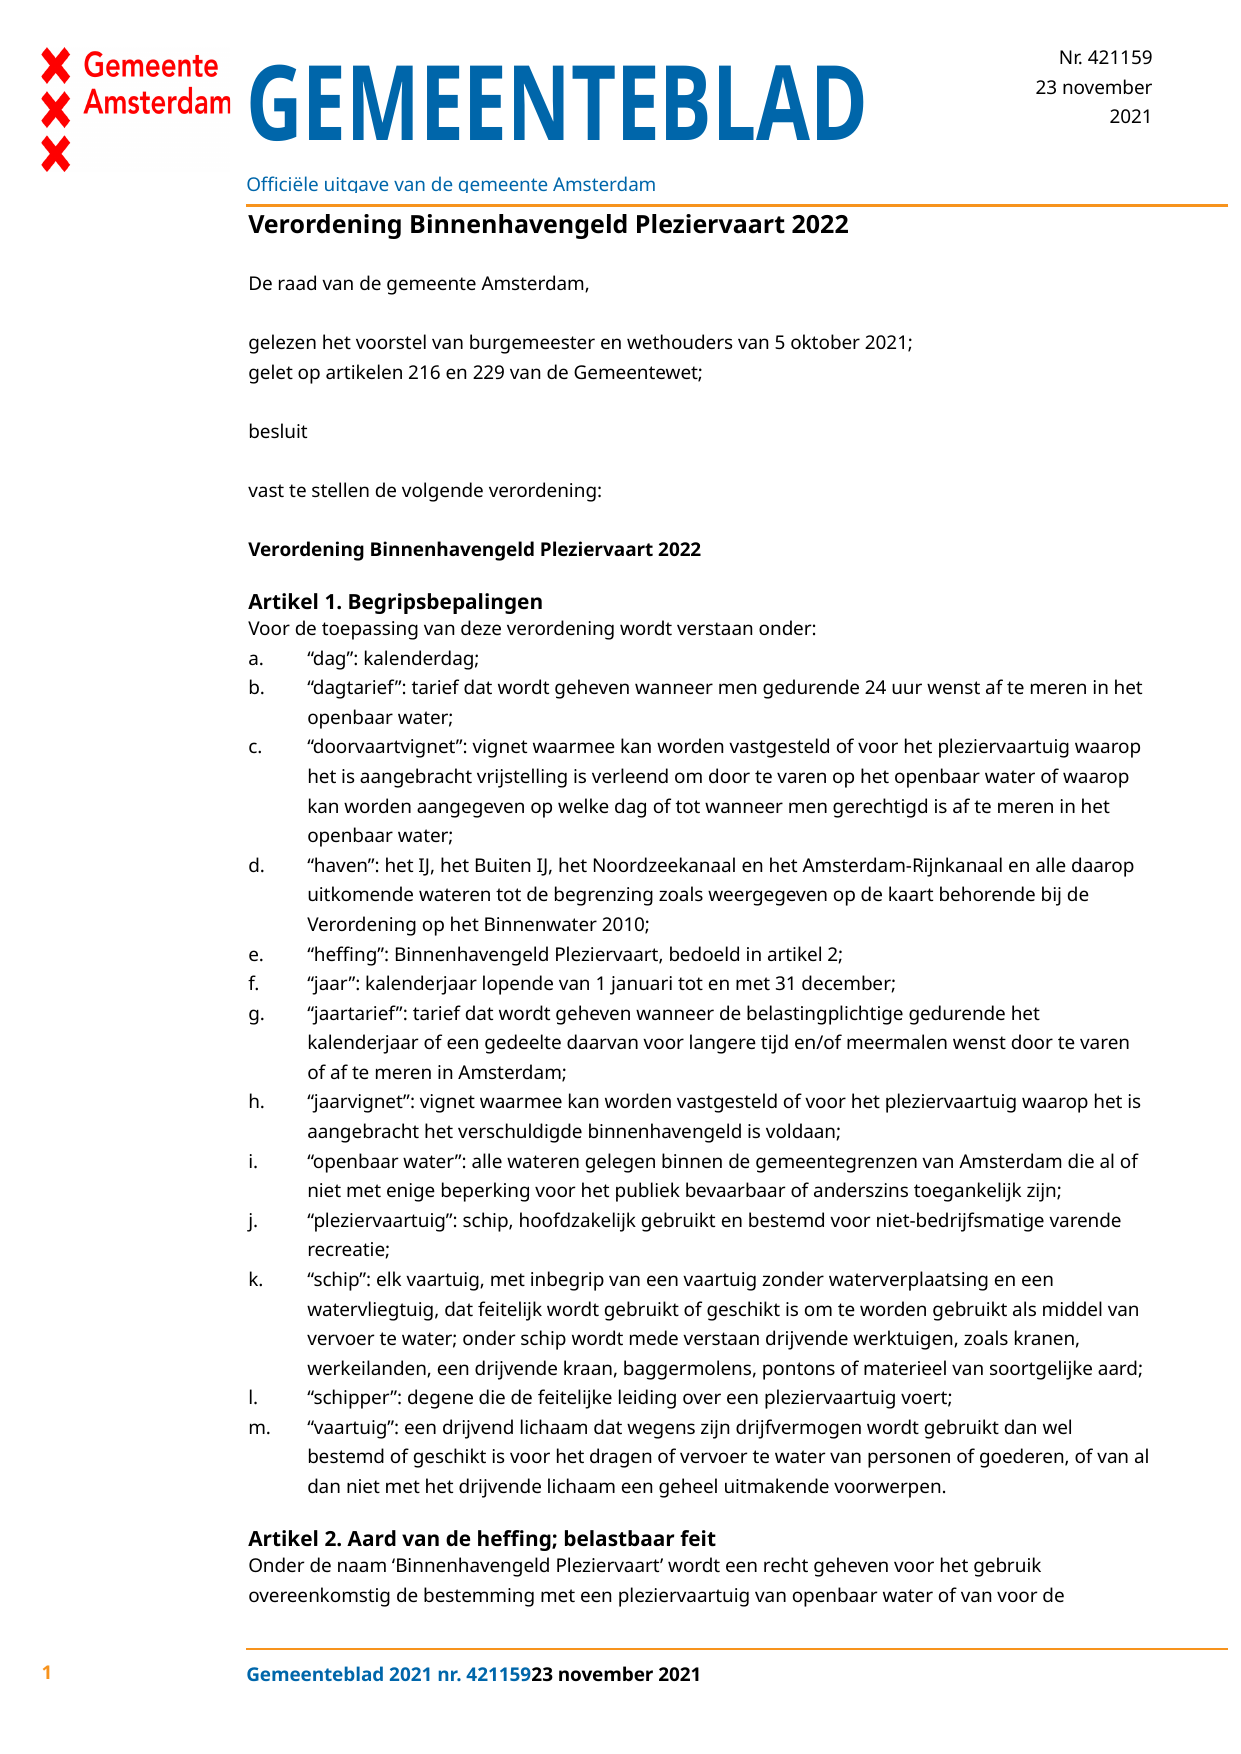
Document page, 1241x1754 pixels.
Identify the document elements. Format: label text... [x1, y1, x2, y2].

list “jaartarief”: tarief dat wordt geheven wanneer de belastingplichtige gedurende het kalenderjaar of een gedeelte daarvan voor langere tijd en/of meermalen wenst door te varen of af te meren in Amsterdam; [248, 1000, 1152, 1085]
list “doorvaartvignet”: vignet waarmee kan worden vastgesteld of voor het pleziervaartuig waarop het is aangebracht vrijstelling is verleend om door te varen op het openbaar water of waarop kan worden aangegeven op welke dag of tot wanneer men gerechtigd is af te meren in het openbaar water; [248, 734, 1152, 848]
text gelet op artikelen 216 en 229 van de Gemeentewet; [248, 359, 1152, 385]
text Voor de toepassing van deze verordening wordt verstaan onder: [248, 615, 1152, 641]
text Artikel 2. Aard van de heffing; belastbaar feit [248, 1524, 1152, 1552]
list “dagtarief”: tarief dat wordt geheven wanneer men gedurende 24 uur wenst af te meren in het openbaar water; [248, 674, 1152, 730]
text Artikel 1. Begripsbepalingen [248, 587, 1152, 615]
text Verordening Binnenhavengeld Pleziervaart 2022 [248, 207, 1152, 241]
list “dag”: kalenderdag; [248, 645, 1152, 671]
list “heffing”: Binnenhavengeld Pleziervaart, bedoeld in artikel 2; [248, 941, 1152, 967]
list “haven”: het IJ, het Buiten IJ, het Noordzeekanaal en het Amsterdam-Rijnkanaal en alle daarop uitkomende wateren tot de begrenzing zoals weergegeven op de kaart behorende bij de Verordening op het Binnenwater 2010; [248, 852, 1152, 937]
text vast te stellen de volgende verordening: [248, 477, 1152, 503]
picture [41, 47, 231, 172]
text Onder de naam ‘Binnenhavengeld Pleziervaart’ wordt een recht geheven voor het gebruik overeenkomstig de bestemming met een pleziervaartuig van openbaar water of van voor de [248, 1552, 1152, 1607]
list “schipper”: degene die de feitelijke leiding over een pleziervaartuig voert; [248, 1384, 1152, 1410]
list “jaarvignet”: vignet waarmee kan worden vastgesteld of voor het pleziervaartuig waarop het is aangebracht het verschuldigde binnenhavengeld is voldaan; [248, 1089, 1152, 1144]
text De raad van de gemeente Amsterdam, [248, 270, 1152, 296]
text Verordening Binnenhavengeld Pleziervaart 2022 [248, 537, 1152, 562]
list “schip”: elk vaartuig, met inbegrip van een vaartuig zonder waterverplaatsing en een watervliegtuig, dat feitelijk wordt gebruikt of geschikt is om te worden gebruikt als middel van vervoer te water; onder schip wordt mede verstaan drijvende werktuigen, zoals kranen, werkeilanden, een drijvende kraan, baggermolens, pontons of materieel van soortgelijke aard; [248, 1266, 1152, 1381]
list “jaar”: kalenderjaar lopende van 1 januari tot en met 31 december; [248, 970, 1152, 996]
list “openbaar water”: alle wateren gelegen binnen de gemeentegrenzen van Amsterdam die al of niet met enige beperking voor het publiek bevaarbaar of anderszins toegankelijk zijn; [248, 1148, 1152, 1203]
list “vaartuig”: een drijvend lichaam dat wegens zijn drijfvermogen wordt gebruikt dan wel bestemd of geschikt is voor het dragen of vervoer te water van personen of goederen, of van al dan niet met het drijvende lichaam een geheel uitmakende voorwerpen. [248, 1414, 1152, 1499]
text besluit [248, 418, 1152, 444]
text gelezen het voorstel van burgemeester en wethouders van 5 oktober 2021; [248, 329, 1152, 355]
list “pleziervaartuig”: schip, hoofdzakelijk gebruikt en bestemd voor niet-bedrijfsmatige varende recreatie; [248, 1207, 1152, 1262]
